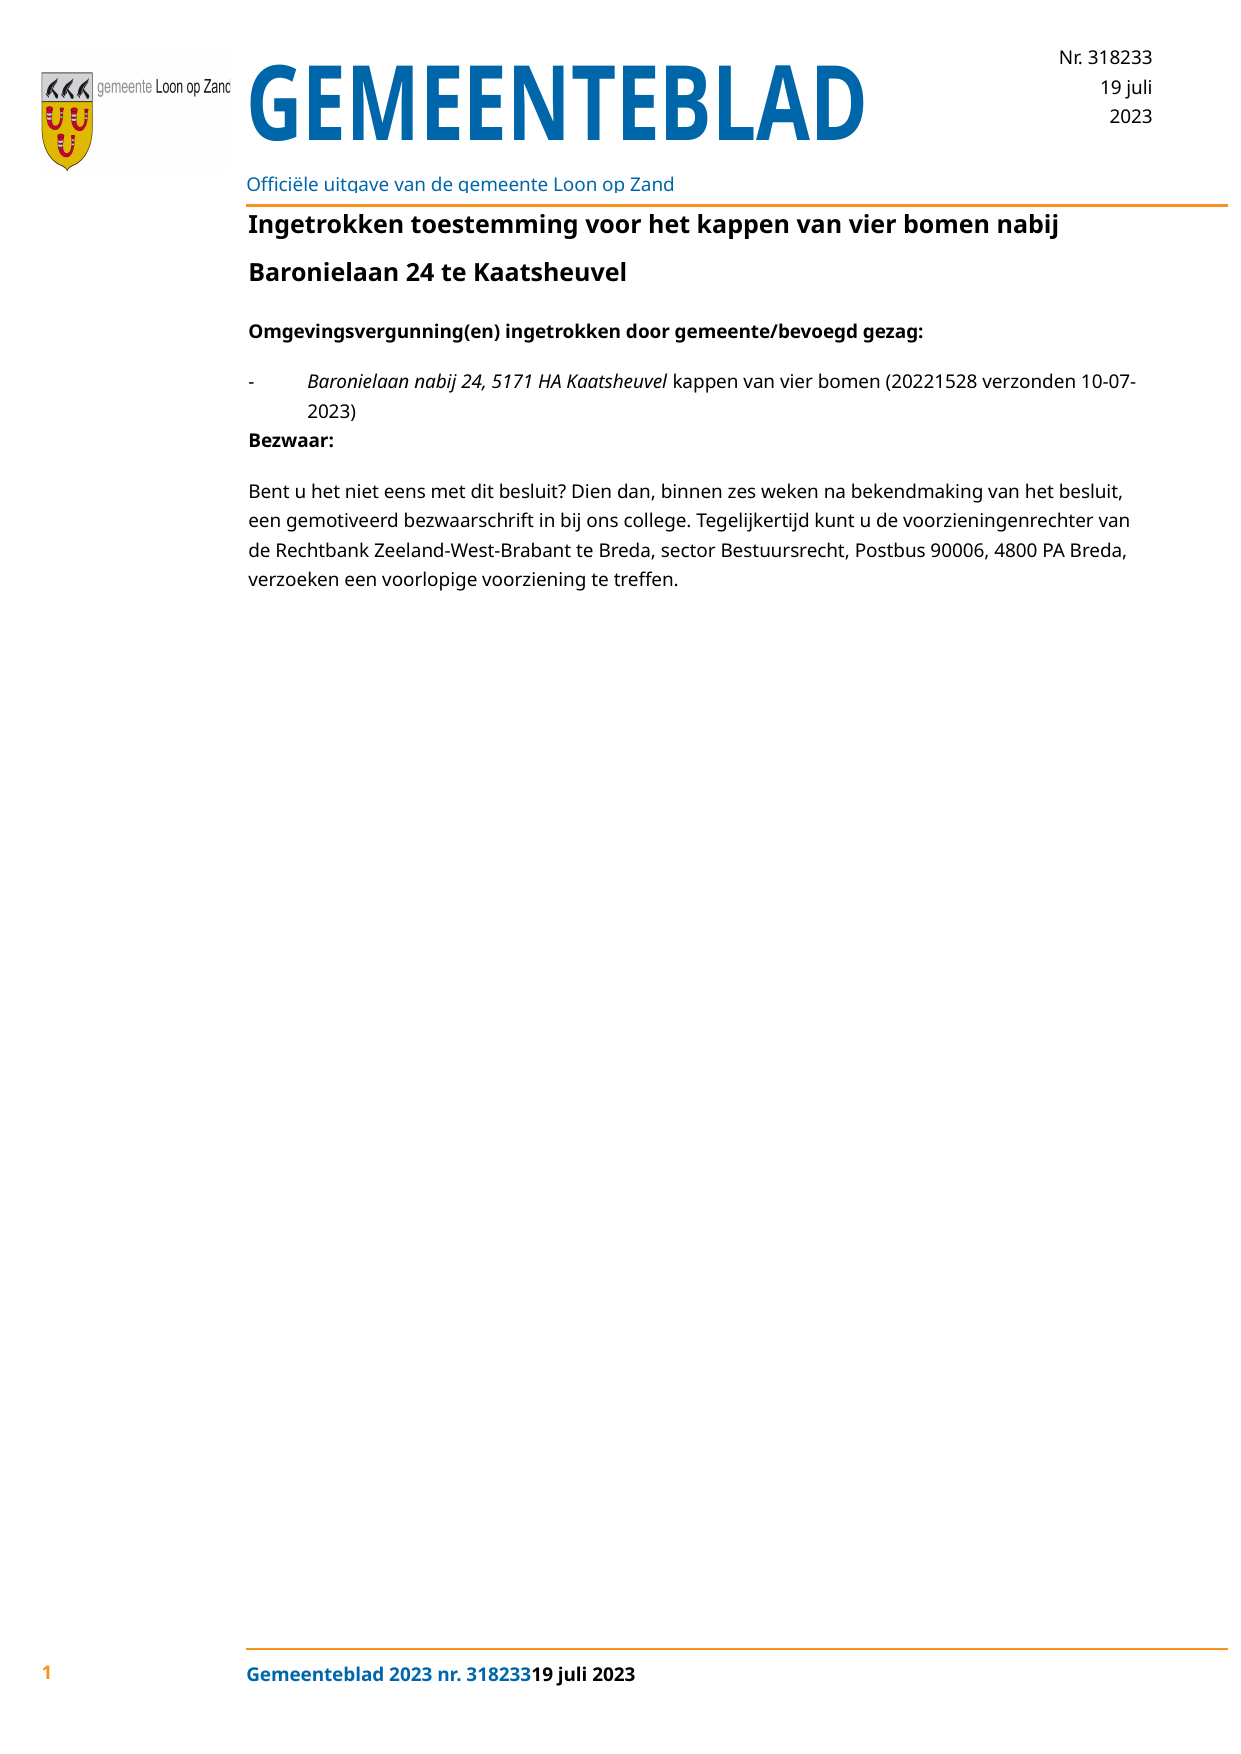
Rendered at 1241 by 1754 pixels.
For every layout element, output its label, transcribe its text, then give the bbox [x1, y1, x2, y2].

text Bent u het niet eens met dit besluit? Dien dan, binnen zes weken na bekendmaking van het besluit, een gemotiveerd bezwaarschrift in bij ons college. Tegelijkertijd kunt u de voorzieningenrechter van de Rechtbank Zeeland-West-Brabant te Breda, sector Bestuursrecht, Postbus 90006, 4800 PA Breda, verzoeken een voorlopige voorziening te treffen. [248, 478, 1152, 592]
text Omgevingsvergunning(en) ingetrokken door gemeente/bevoegd gezag: [248, 318, 1152, 344]
text Bezwaar: [248, 427, 1152, 453]
text Ingetrokken toestemming voor het kappen van vier bomen nabij Baronielaan 24 te Kaatsheuvel [248, 207, 1152, 288]
picture [41, 47, 231, 172]
list Baronielaan nabij 24, 5171 HA Kaatsheuvel kappen van vier bomen (20221528 verzonden 10-07-2023) [248, 368, 1152, 424]
